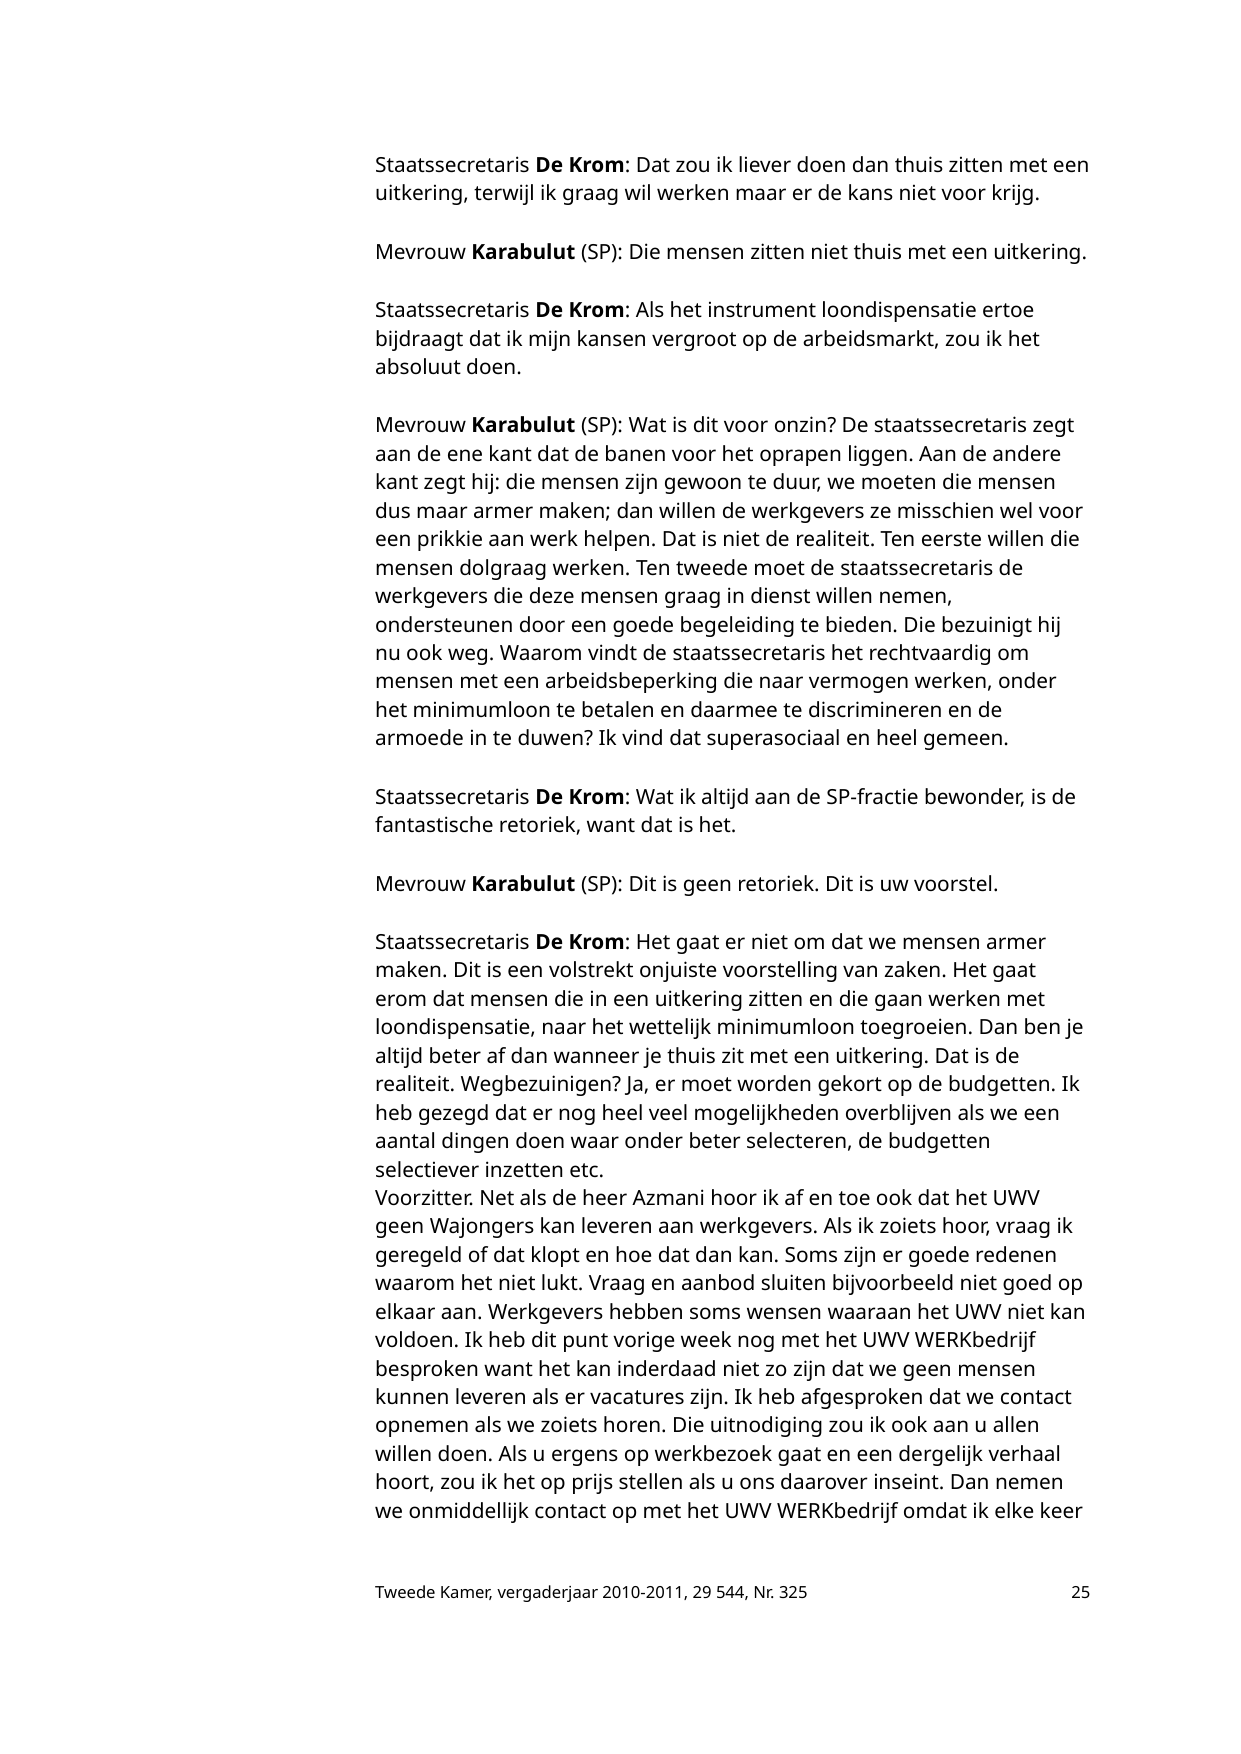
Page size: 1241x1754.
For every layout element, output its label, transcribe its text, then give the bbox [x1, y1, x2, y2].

text Mevrouw Karabulut (SP): Die mensen zitten niet thuis met een uitkering. [375, 237, 1090, 265]
text Staatssecretaris De Krom: Het gaat er niet om dat we mensen armer maken. Dit is een volstrekt onjuiste voorstelling van zaken. Het gaat erom dat mensen die in een uitkering zitten en die gaan werken met loondispensatie, naar het wettelijk minimumloon toegroeien. Dan ben je altijd beter af dan wanneer je thuis zit met een uitkering. Dat is de realiteit. Wegbezuinigen? Ja, er moet worden gekort op de budgetten. Ik heb gezegd dat er nog heel veel mogelijkheden overblijven als we een aantal dingen doen waar onder beter selecteren, de budgetten selectiever inzetten etc. [375, 927, 1090, 1183]
text Voorzitter. Net als de heer Azmani hoor ik af en toe ook dat het UWV geen Wajongers kan leveren aan werkgevers. Als ik zoiets hoor, vraag ik geregeld of dat klopt en hoe dat dan kan. Soms zijn er goede redenen waarom het niet lukt. Vraag en aanbod sluiten bijvoorbeeld niet goed op elkaar aan. Werkgevers hebben soms wensen waaraan het UWV niet kan voldoen. Ik heb dit punt vorige week nog met het UWV WERKbedrijf besproken want het kan inderdaad niet zo zijn dat we geen mensen kunnen leveren als er vacatures zijn. Ik heb afgesproken dat we contact opnemen als we zoiets horen. Die uitnodiging zou ik ook aan u allen willen doen. Als u ergens op werkbezoek gaat en een dergelijk verhaal hoort, zou ik het op prijs stellen als u ons daarover inseint. Dan nemen we onmiddellijk contact op met het UWV WERKbedrijf omdat ik elke keer [375, 1183, 1090, 1524]
text Staatssecretaris De Krom: Wat ik altijd aan de SP-fractie bewonder, is de fantastische retoriek, want dat is het. [375, 782, 1090, 839]
text Mevrouw Karabulut (SP): Wat is dit voor onzin? De staatssecretaris zegt aan de ene kant dat de banen voor het oprapen liggen. Aan de andere kant zegt hij: die mensen zijn gewoon te duur, we moeten die mensen dus maar armer maken; dan willen de werkgevers ze misschien wel voor een prikkie aan werk helpen. Dat is niet de realiteit. Ten eerste willen die mensen dolgraag werken. Ten tweede moet de staatssecretaris de werkgevers die deze mensen graag in dienst willen nemen, ondersteunen door een goede begeleiding te bieden. Die bezuinigt hij nu ook weg. Waarom vindt de staatssecretaris het rechtvaardig om mensen met een arbeidsbeperking die naar vermogen werken, onder het minimumloon te betalen en daarmee te discrimineren en de armoede in te duwen? Ik vind dat superasociaal en heel gemeen. [375, 411, 1090, 752]
text Staatssecretaris De Krom: Dat zou ik liever doen dan thuis zitten met een uitkering, terwijl ik graag wil werken maar er de kans niet voor krijg. [375, 150, 1090, 207]
text Mevrouw Karabulut (SP): Dit is geen retoriek. Dit is uw voorstel. [375, 869, 1090, 897]
text Staatssecretaris De Krom: Als het instrument loondispensatie ertoe bijdraagt dat ik mijn kansen vergroot op de arbeidsmarkt, zou ik het absoluut doen. [375, 295, 1090, 381]
